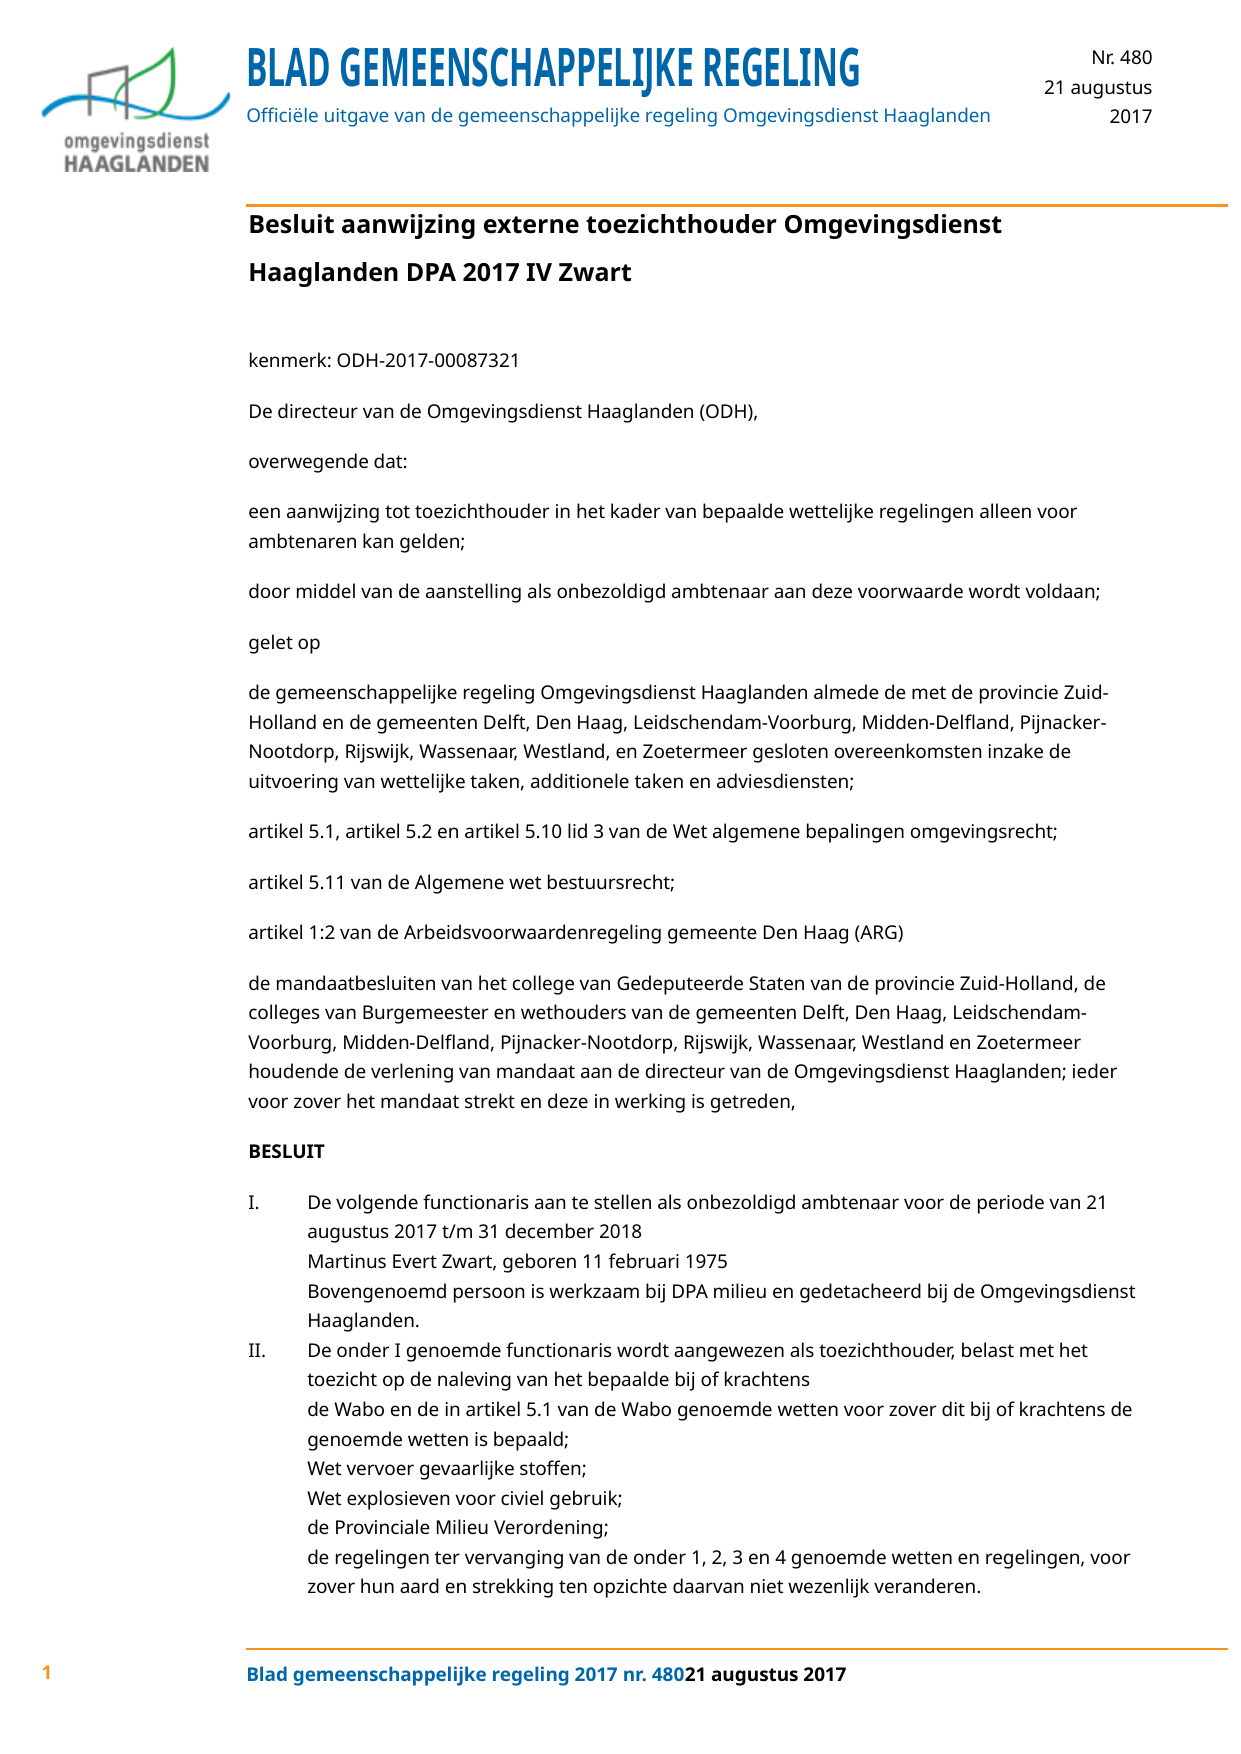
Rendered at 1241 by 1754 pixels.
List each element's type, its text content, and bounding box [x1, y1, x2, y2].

text overwegende dat: [248, 448, 1152, 474]
text de gemeenschappelijke regeling Omgevingsdienst Haaglanden almede de met de provincie Zuid-Holland en de gemeenten Delft, Den Haag, Leidschendam-Voorburg, Midden-Delfland, Pijnacker-Nootdorp, Rijswijk, Wassenaar, Westland, en Zoetermeer gesloten overeenkomsten inzake de uitvoering van wettelijke taken, additionele taken en adviesdiensten; [248, 679, 1152, 794]
text gelet op [248, 629, 1152, 655]
list de regelingen ter vervanging van de onder 1, 2, 3 en 4 genoemde wetten en regelingen, voor zover hun aard en strekking ten opzichte daarvan niet wezenlijk veranderen. [248, 1544, 1152, 1599]
list de Wabo en de in artikel 5.1 van de Wabo genoemde wetten voor zover dit bij of krachtens de genoemde wetten is bepaald; [248, 1396, 1152, 1452]
picture [41, 47, 231, 172]
list Martinus Evert Zwart, geboren 11 februari 1975 [248, 1248, 1152, 1274]
text door middel van de aanstelling als onbezoldigd ambtenaar aan deze voorwaarde wordt voldaan; [248, 579, 1152, 604]
text BESLUIT [248, 1139, 1152, 1164]
text een aanwijzing tot toezichthouder in het kader van bepaalde wettelijke regelingen alleen voor ambtenaren kan gelden; [248, 499, 1152, 554]
text de mandaatbesluiten van het college van Gedeputeerde Staten van de provincie Zuid-Holland, de colleges van Burgemeester en wethouders van de gemeenten Delft, Den Haag, Leidschendam-Voorburg, Midden-Delfland, Pijnacker-Nootdorp, Rijswijk, Wassenaar, Westland en Zoetermeer houdende de verlening van mandaat aan de directeur van de Omgevingsdienst Haaglanden; ieder voor zover het mandaat strekt en deze in werking is getreden, [248, 970, 1152, 1114]
text kenmerk: ODH-2017-00087321 [248, 347, 1152, 373]
list Wet vervoer gevaarlijke stoffen; [248, 1455, 1152, 1481]
text artikel 5.1, artikel 5.2 en artikel 5.10 lid 3 van de Wet algemene bepalingen omgevingsrecht; [248, 819, 1152, 844]
list De volgende functionaris aan te stellen als onbezoldigd ambtenaar voor de periode van 21 augustus 2017 t/m 31 december 2018 [248, 1189, 1152, 1244]
list De onder I genoemde functionaris wordt aangewezen als toezichthouder, belast met het toezicht op de naleving van het bepaalde bij of krachtens [248, 1337, 1152, 1392]
text artikel 5.11 van de Algemene wet bestuursrecht; [248, 869, 1152, 895]
list Wet explosieven voor civiel gebruik; [248, 1485, 1152, 1511]
text artikel 1:2 van de Arbeidsvoorwaardenregeling gemeente Den Haag (ARG) [248, 919, 1152, 945]
text De directeur van de Omgevingsdienst Haaglanden (ODH), [248, 398, 1152, 424]
text Besluit aanwijzing externe toezichthouder Omgevingsdienst Haaglanden DPA 2017 IV Zwart [248, 207, 1152, 288]
list Bovengenoemd persoon is werkzaam bij DPA milieu en gedetacheerd bij de Omgevingsdienst Haaglanden. [248, 1278, 1152, 1333]
list de Provinciale Milieu Verordening; [248, 1514, 1152, 1540]
